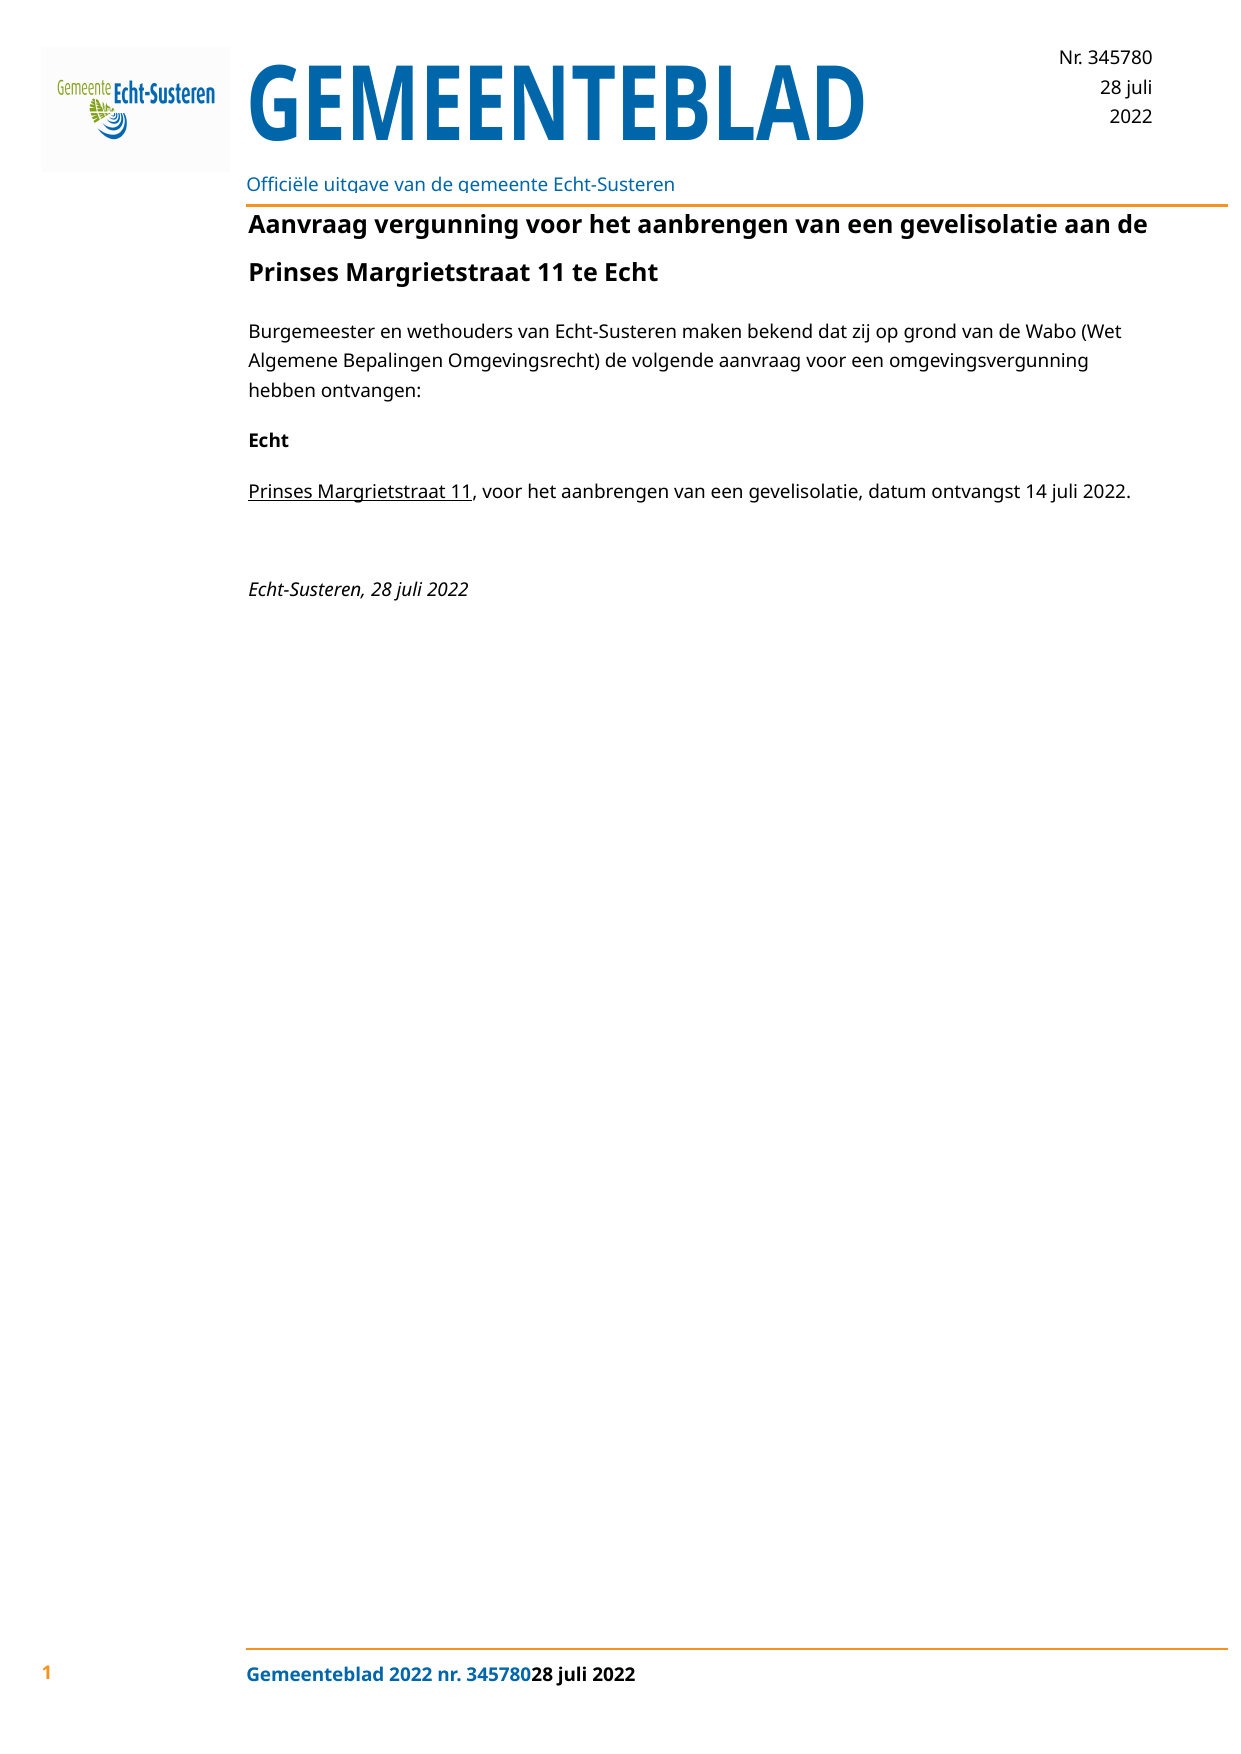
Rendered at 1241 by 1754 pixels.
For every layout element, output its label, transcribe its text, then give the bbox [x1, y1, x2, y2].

picture [41, 47, 231, 172]
text Burgemeester en wethouders van Echt-Susteren maken bekend dat zij op grond van de Wabo (Wet Algemene Bepalingen Omgevingsrecht) de volgende aanvraag voor een omgevingsvergunning hebben ontvangen: [248, 318, 1152, 403]
text Aanvraag vergunning voor het aanbrengen van een gevelisolatie aan de Prinses Margrietstraat 11 te Echt [248, 207, 1152, 288]
text Echt [248, 427, 1152, 453]
text Echt-Susteren, 28 juli 2022 [248, 576, 1152, 602]
text Prinses Margrietstraat 11, voor het aanbrengen van een gevelisolatie, datum ontvangst 14 juli 2022. [248, 478, 1152, 504]
